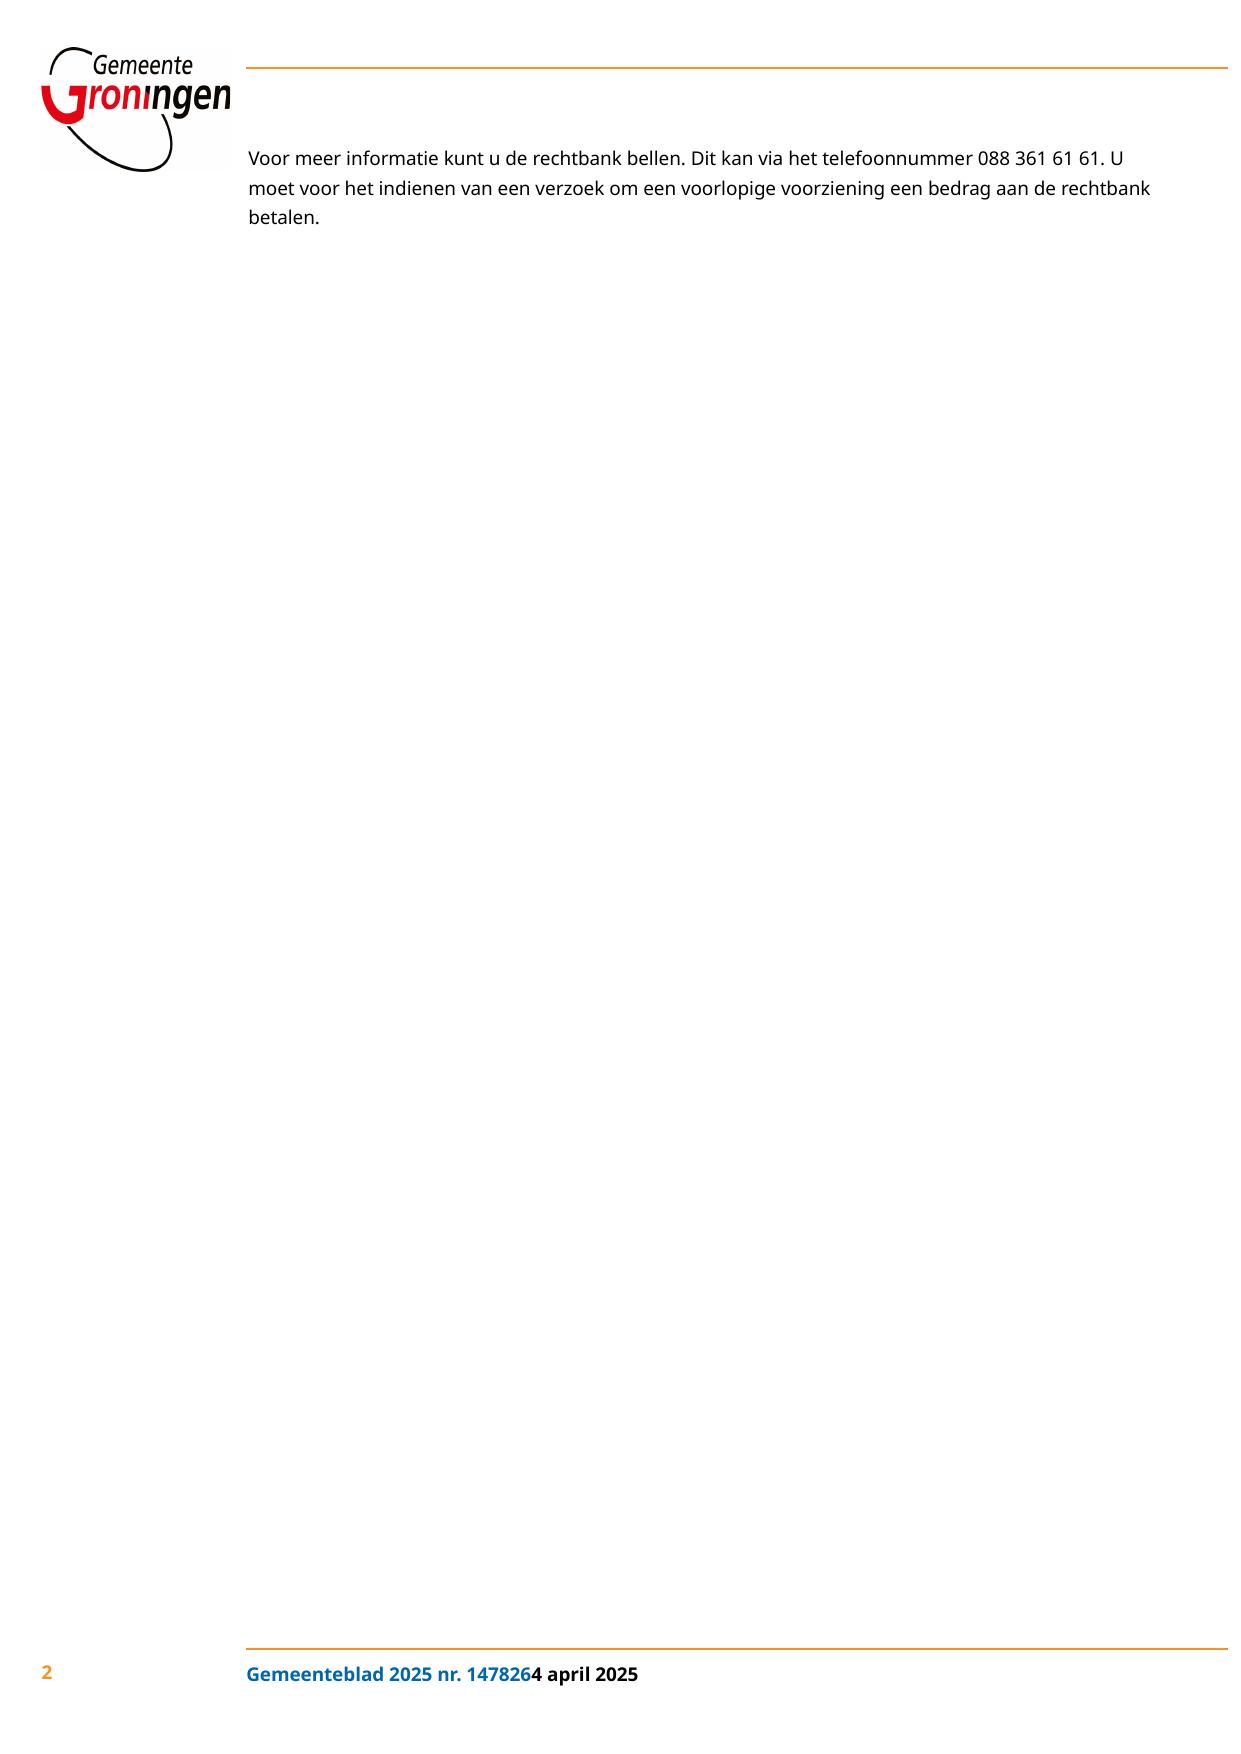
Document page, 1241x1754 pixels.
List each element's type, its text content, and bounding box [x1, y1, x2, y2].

picture [41, 47, 231, 172]
text Voor meer informatie kunt u de rechtbank bellen. Dit kan via het telefoonnummer 088 361 61 61. U moet voor het indienen van een verzoek om een voorlopige voorziening een bedrag aan de rechtbank betalen. [248, 145, 1152, 230]
